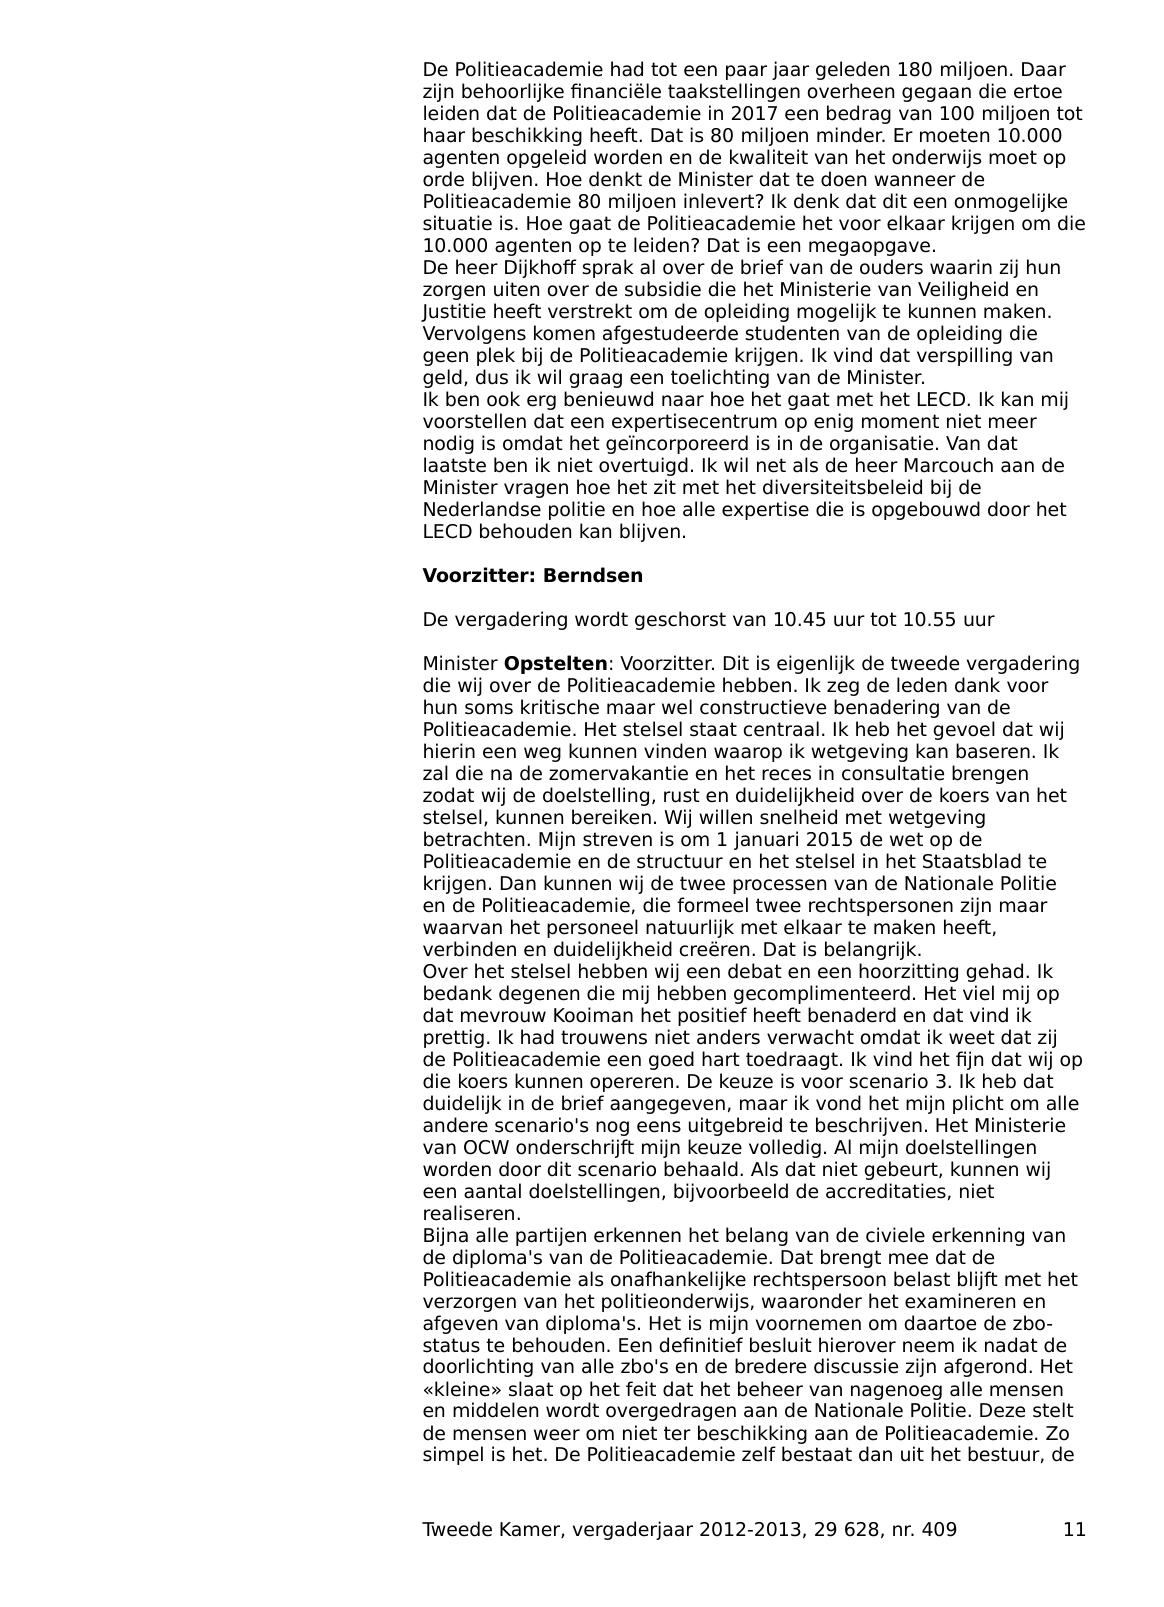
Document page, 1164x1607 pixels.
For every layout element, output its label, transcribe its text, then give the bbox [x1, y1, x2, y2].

text De Politieacademie had tot een paar jaar geleden 180 miljoen. Daar zijn behoorlijke financiële taakstellingen overheen gegaan die ertoe leiden dat de Politieacademie in 2017 een bedrag van 100 miljoen tot haar beschikking heeft. Dat is 80 miljoen minder. Er moeten 10.000 agenten opgeleid worden en de kwaliteit van het onderwijs moet op orde blijven. Hoe denkt de Minister dat te doen wanneer de Politieacademie 80 miljoen inlevert? Ik denk dat dit een onmogelijke situatie is. Hoe gaat de Politieacademie het voor elkaar krijgen om die 10.000 agenten op te leiden? Dat is een megaopgave. [422, 59, 1087, 257]
text Ik ben ook erg benieuwd naar hoe het gaat met het LECD. Ik kan mij voorstellen dat een expertisecentrum op enig moment niet meer nodig is omdat het geïncorporeerd is in de organisatie. Van dat laatste ben ik niet overtuigd. Ik wil net als de heer Marcouch aan de Minister vragen hoe het zit met het diversiteitsbeleid bij de Nederlandse politie en hoe alle expertise die is opgebouwd door het LECD behouden kan blijven. [422, 389, 1087, 543]
text Minister Opstelten: Voorzitter. Dit is eigenlijk de tweede vergadering die wij over de Politieacademie hebben. Ik zeg de leden dank voor hun soms kritische maar wel constructieve benadering van de Politieacademie. Het stelsel staat centraal. Ik heb het gevoel dat wij hierin een weg kunnen vinden waarop ik wetgeving kan baseren. Ik zal die na de zomervakantie en het reces in consultatie brengen zodat wij de doelstelling, rust en duidelijkheid over de koers van het stelsel, kunnen bereiken. Wij willen snelheid met wetgeving betrachten. Mijn streven is om 1 januari 2015 de wet op de Politieacademie en de structuur en het stelsel in het Staatsblad te krijgen. Dan kunnen wij de twee processen van de Nationale Politie en de Politieacademie, die formeel twee rechtspersonen zijn maar waarvan het personeel natuurlijk met elkaar te maken heeft, verbinden en duidelijkheid creëren. Dat is belangrijk. [422, 653, 1087, 961]
subtitle Voorzitter: Berndsen [422, 565, 1087, 587]
text Over het stelsel hebben wij een debat en een hoorzitting gehad. Ik bedank degenen die mij hebben gecomplimenteerd. Het viel mij op dat mevrouw Kooiman het positief heeft benaderd en dat vind ik prettig. Ik had trouwens niet anders verwacht omdat ik weet dat zij de Politieacademie een goed hart toedraagt. Ik vind het fijn dat wij op die koers kunnen opereren. De keuze is voor scenario 3. Ik heb dat duidelijk in de brief aangegeven, maar ik vond het mijn plicht om alle andere scenario's nog eens uitgebreid te beschrijven. Het Ministerie van OCW onderschrijft mijn keuze volledig. Al mijn doelstellingen worden door dit scenario behaald. Als dat niet gebeurt, kunnen wij een aantal doelstellingen, bijvoorbeeld de accreditaties, niet realiseren. [422, 961, 1087, 1224]
text De vergadering wordt geschorst van 10.45 uur tot 10.55 uur [422, 609, 1087, 631]
text De heer Dijkhoff sprak al over de brief van de ouders waarin zij hun zorgen uiten over de subsidie die het Ministerie van Veiligheid en Justitie heeft verstrekt om de opleiding mogelijk te kunnen maken. Vervolgens komen afgestudeerde studenten van de opleiding die geen plek bij de Politieacademie krijgen. Ik vind dat verspilling van geld, dus ik wil graag een toelichting van de Minister. [422, 257, 1087, 389]
text Bijna alle partijen erkennen het belang van de civiele erkenning van de diploma's van de Politieacademie. Dat brengt mee dat de Politieacademie als onafhankelijke rechtspersoon belast blijft met het verzorgen van het politieonderwijs, waaronder het examineren en afgeven van diploma's. Het is mijn voornemen om daartoe de zbo-status te behouden. Een definitief besluit hierover neem ik nadat de doorlichting van alle zbo's en de bredere discussie zijn afgerond. Het «kleine» slaat op het feit dat het beheer van nagenoeg alle mensen en middelen wordt overgedragen aan de Nationale Politie. Deze stelt de mensen weer om niet ter beschikking aan de Politieacademie. Zo simpel is het. De Politieacademie zelf bestaat dan uit het bestuur, de [422, 1224, 1087, 1466]
